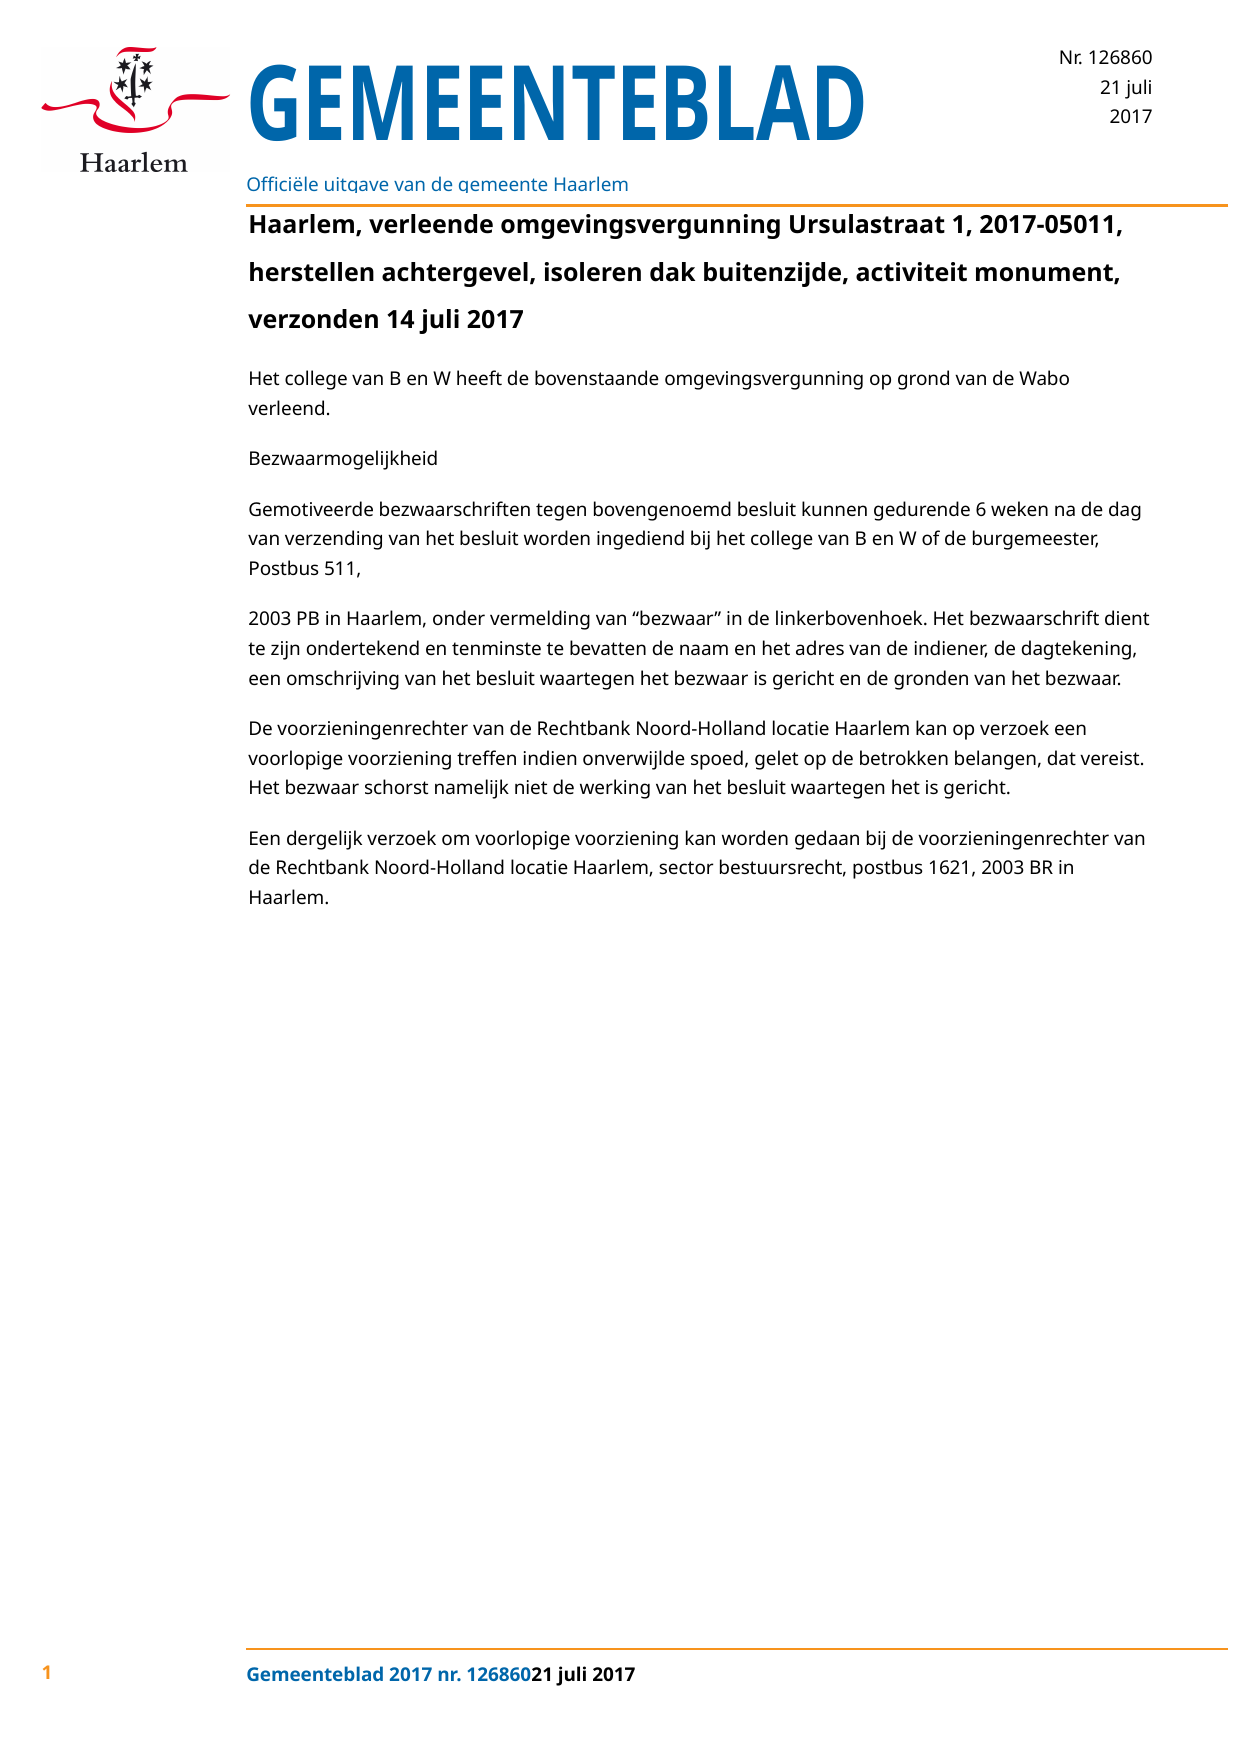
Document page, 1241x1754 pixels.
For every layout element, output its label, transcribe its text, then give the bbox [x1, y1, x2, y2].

text Bezwaarmogelijkheid [248, 446, 1152, 471]
text Haarlem, verleende omgevingsvergunning Ursulastraat 1, 2017-05011, herstellen achtergevel, isoleren dak buitenzijde, activiteit monument, verzonden 14 juli 2017 [248, 207, 1152, 336]
text Een dergelijk verzoek om voorlopige voorziening kan worden gedaan bij de voorzieningenrechter van de Rechtbank Noord-Holland locatie Haarlem, sector bestuursrecht, postbus 1621, 2003 BR in Haarlem. [248, 825, 1152, 909]
text Gemotiveerde bezwaarschriften tegen bovengenoemd besluit kunnen gedurende 6 weken na de dag van verzending van het besluit worden ingediend bij het college van B en W of de burgemeester, Postbus 511, [248, 496, 1152, 581]
picture [41, 47, 231, 172]
text De voorzieningenrechter van de Rechtbank Noord-Holland locatie Haarlem kan op verzoek een voorlopige voorziening treffen indien onverwijlde spoed, gelet op de betrokken belangen, dat vereist. Het bezwaar schorst namelijk niet de werking van het besluit waartegen het is gericht. [248, 715, 1152, 800]
text Het college van B en W heeft de bovenstaande omgevingsvergunning op grond van de Wabo verleend. [248, 366, 1152, 421]
text 2003 PB in Haarlem, onder vermelding van “bezwaar” in de linkerbovenhoek. Het bezwaarschrift dient te zijn ondertekend en tenminste te bevatten de naam en het adres van de indiener, de dagtekening, een omschrijving van het besluit waartegen het bezwaar is gericht en de gronden van het bezwaar. [248, 606, 1152, 690]
